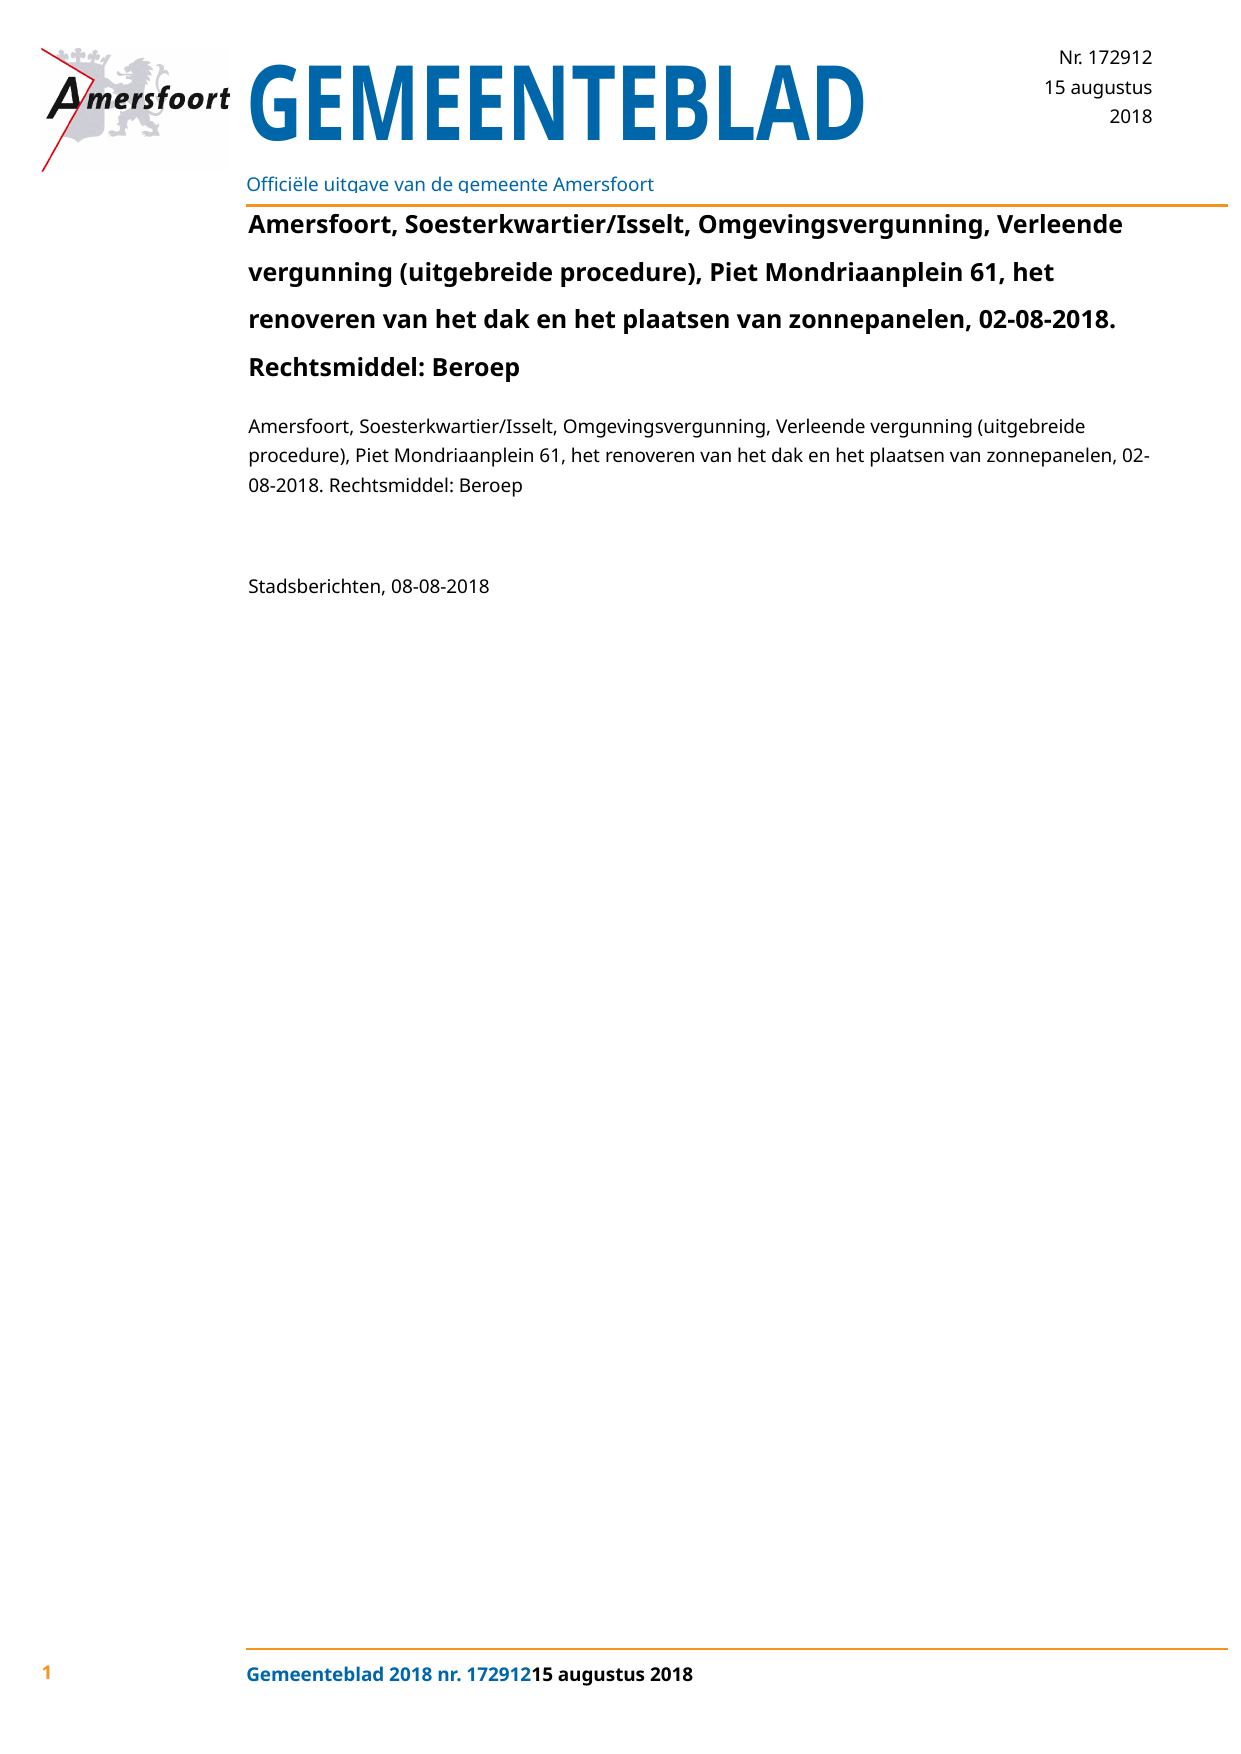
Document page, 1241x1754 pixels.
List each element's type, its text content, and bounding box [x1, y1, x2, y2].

picture [41, 47, 231, 172]
text Amersfoort, Soesterkwartier/Isselt, Omgevingsvergunning, Verleende vergunning (uitgebreide procedure), Piet Mondriaanplein 61, het renoveren van het dak en het plaatsen van zonnepanelen, 02-08-2018. Rechtsmiddel: Beroep [248, 413, 1152, 498]
text Amersfoort, Soesterkwartier/Isselt, Omgevingsvergunning, Verleende vergunning (uitgebreide procedure), Piet Mondriaanplein 61, het renoveren van het dak en het plaatsen van zonnepanelen, 02-08-2018. Rechtsmiddel: Beroep [248, 207, 1152, 384]
text Stadsberichten, 08-08-2018 [248, 573, 1152, 599]
